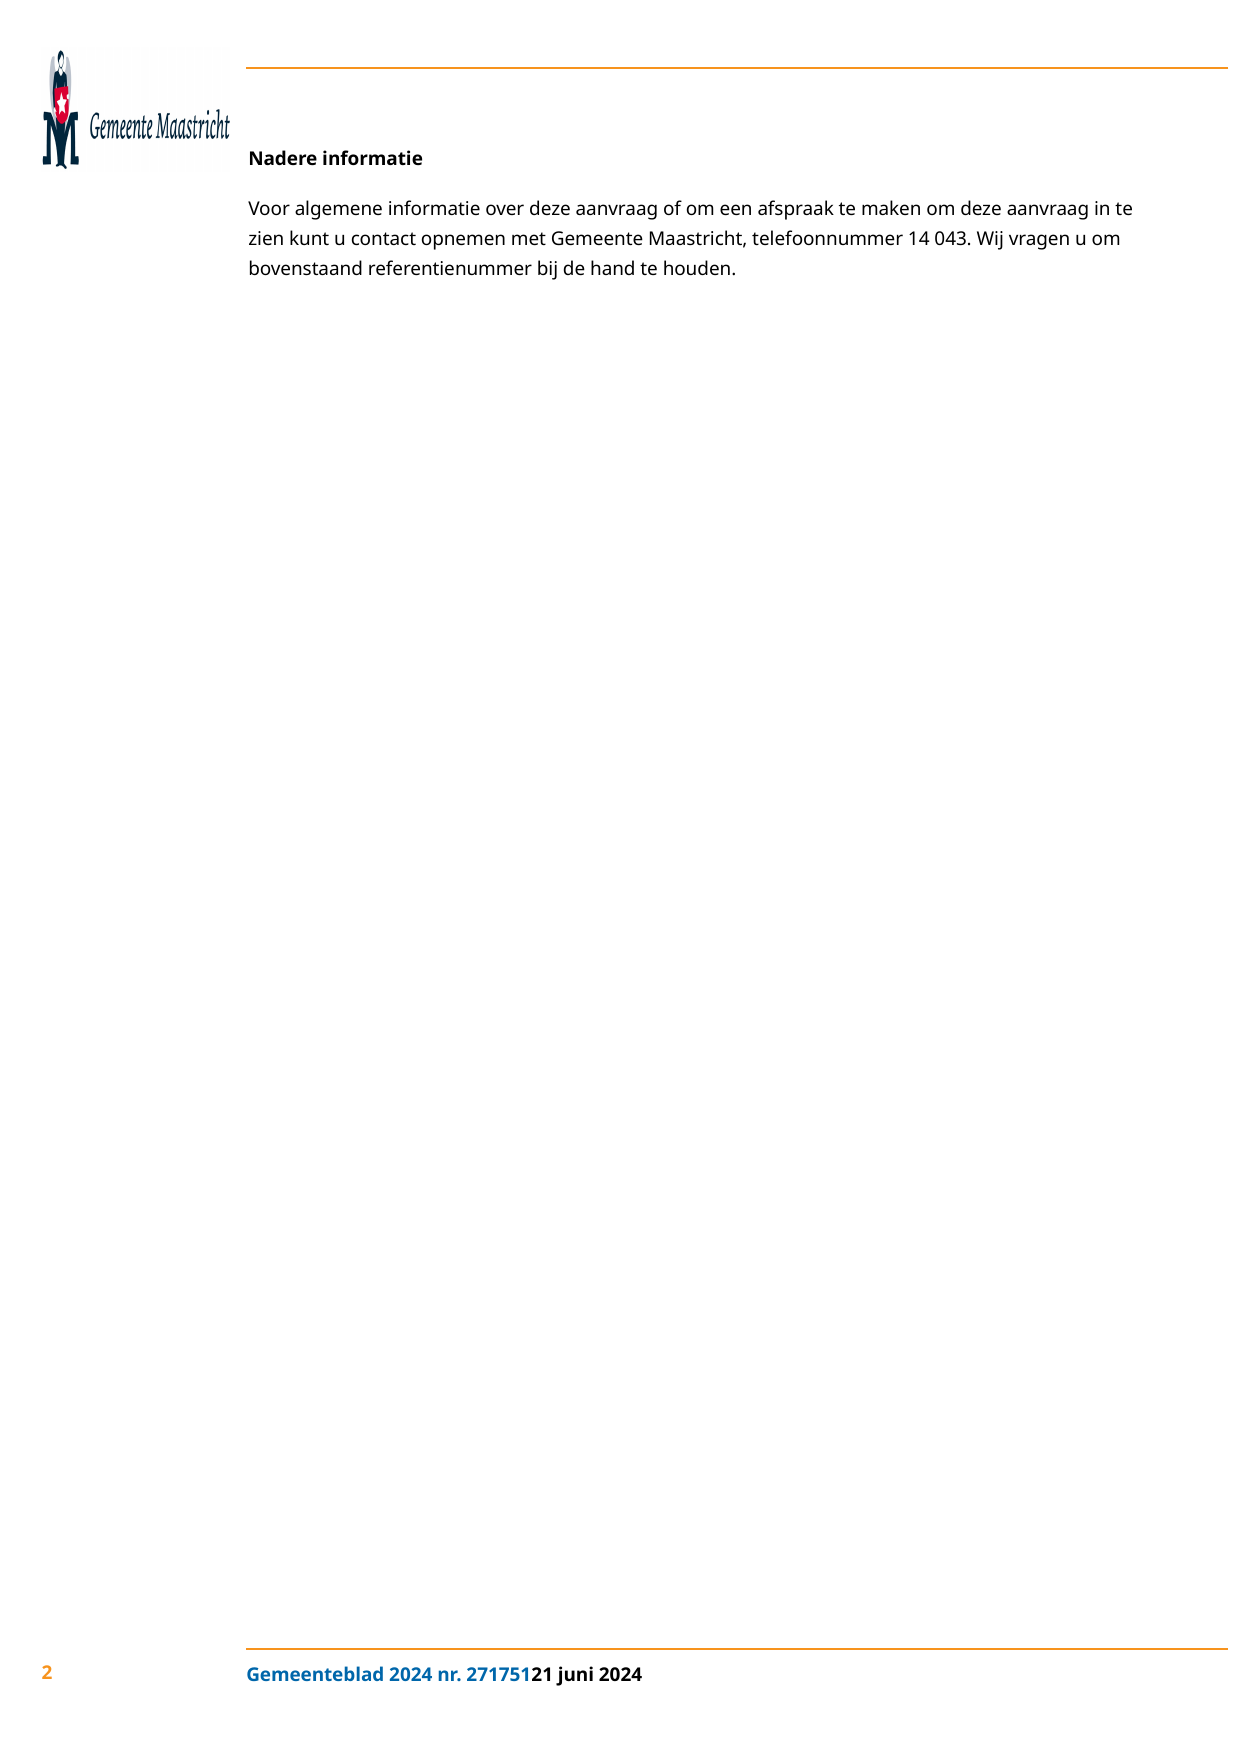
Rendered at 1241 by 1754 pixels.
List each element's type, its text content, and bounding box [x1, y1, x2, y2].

text Voor algemene informatie over deze aanvraag of om een afspraak te maken om deze aanvraag in te zien kunt u contact opnemen met Gemeente Maastricht, telefoonnummer 14 043. Wij vragen u om bovenstaand referentienummer bij de hand te houden. [248, 196, 1152, 281]
text Nadere informatie [248, 145, 1152, 171]
picture [41, 47, 231, 172]
